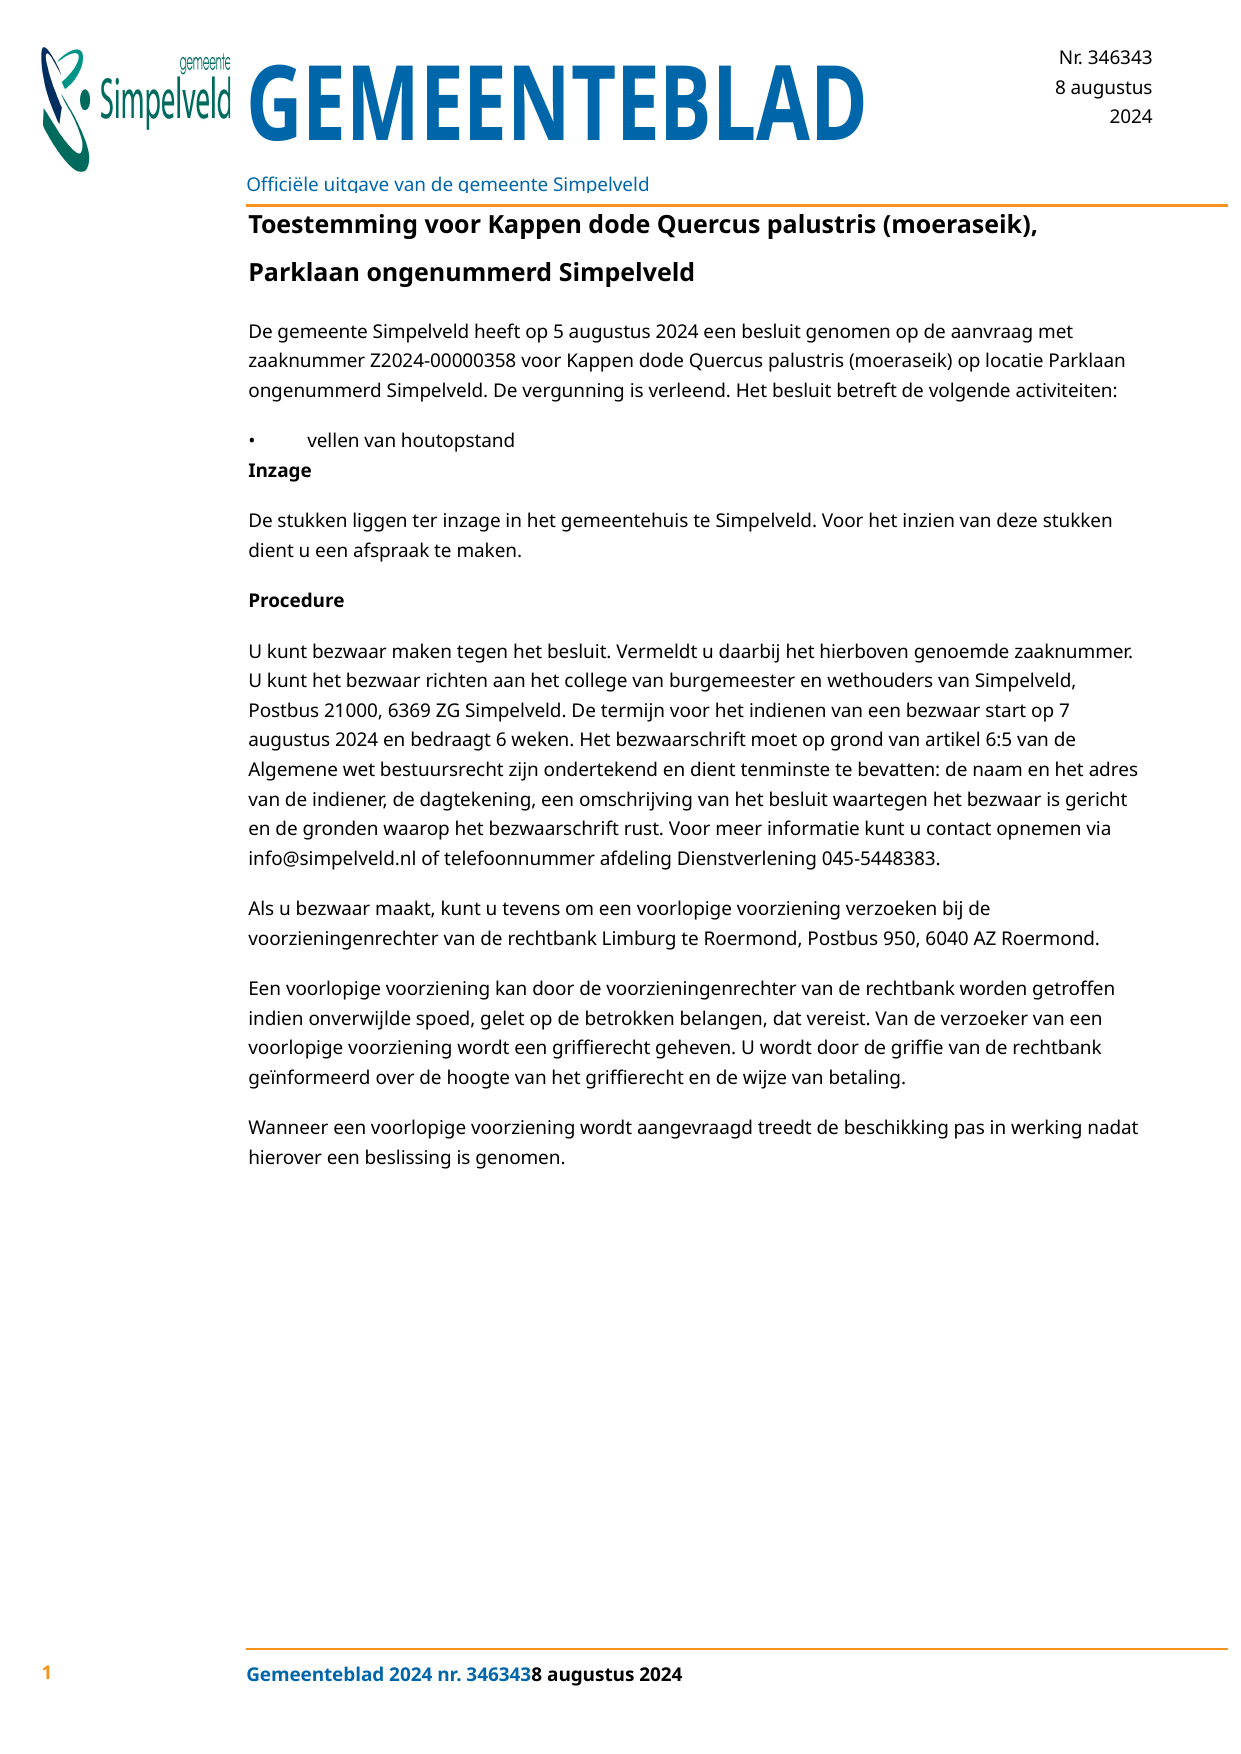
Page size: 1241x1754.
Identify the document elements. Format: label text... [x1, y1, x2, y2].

text Toestemming voor Kappen dode Quercus palustris (moeraseik), Parklaan ongenummerd Simpelveld [248, 207, 1152, 288]
text De stukken liggen ter inzage in het gemeentehuis te Simpelveld. Voor het inzien van deze stukken dient u een afspraak te maken. [248, 507, 1152, 563]
text Een voorlopige voorziening kan door de voorzieningenrechter van de rechtbank worden getroffen indien onverwijlde spoed, gelet op de betrokken belangen, dat vereist. Van de verzoeker van een voorlopige voorziening wordt een griffierecht geheven. U wordt door de griffie van de rechtbank geïnformeerd over de hoogte van het griffierecht en de wijze van betaling. [248, 975, 1152, 1090]
list vellen van houtopstand [248, 427, 1152, 453]
text U kunt bezwaar maken tegen het besluit. Vermeldt u daarbij het hierboven genoemde zaaknummer. U kunt het bezwaar richten aan het college van burgemeester en wethouders van Simpelveld, Postbus 21000, 6369 ZG Simpelveld. De termijn voor het indienen van een bezwaar start op 7 augustus 2024 en bedraagt 6 weken. Het bezwaarschrift moet op grond van artikel 6:5 van de Algemene wet bestuursrecht zijn ondertekend en dient tenminste te bevatten: de naam en het adres van de indiener, de dagtekening, een omschrijving van het besluit waartegen het bezwaar is gericht en de gronden waarop het bezwaarschrift rust. Voor meer informatie kunt u contact opnemen via info@simpelveld.nl of telefoonnummer afdeling Dienstverlening 045-5448383. [248, 638, 1152, 871]
text Procedure [248, 587, 1152, 613]
text Inzage [248, 457, 1152, 483]
text Wanneer een voorlopige voorziening wordt aangevraagd treedt de beschikking pas in werking nadat hierover een beslissing is genomen. [248, 1114, 1152, 1170]
text De gemeente Simpelveld heeft op 5 augustus 2024 een besluit genomen op de aanvraag met zaaknummer Z2024-00000358 voor Kappen dode Quercus palustris (moeraseik) op locatie Parklaan ongenummerd Simpelveld. De vergunning is verleend. Het besluit betreft de volgende activiteiten: [248, 318, 1152, 403]
text Als u bezwaar maakt, kunt u tevens om een voorlopige voorziening verzoeken bij de voorzieningenrechter van de rechtbank Limburg te Roermond, Postbus 950, 6040 AZ Roermond. [248, 895, 1152, 951]
picture [41, 47, 231, 172]
